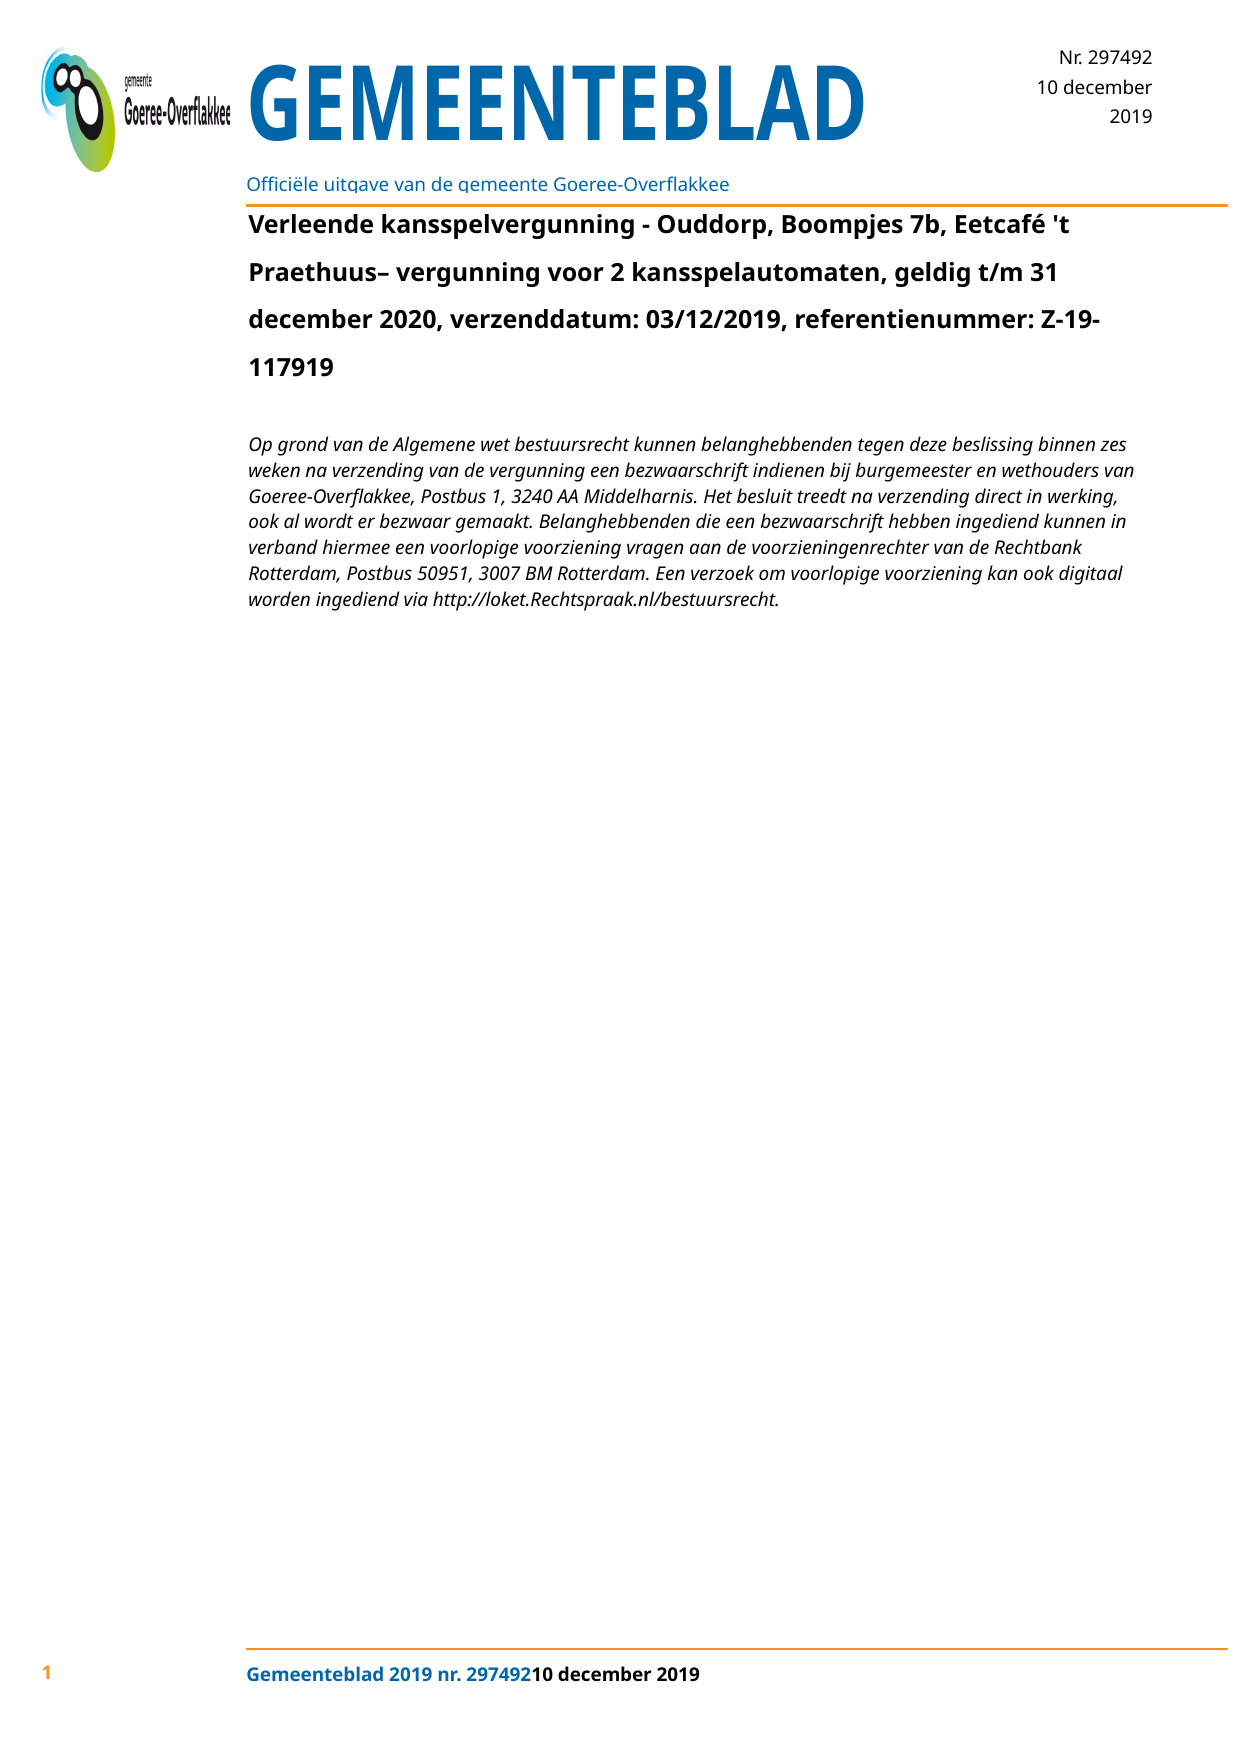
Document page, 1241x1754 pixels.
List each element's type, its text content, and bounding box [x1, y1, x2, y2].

picture [41, 47, 231, 172]
text Verleende kansspelvergunning - Ouddorp, Boompjes 7b, Eetcafé 't Praethuus– vergunning voor 2 kansspelautomaten, geldig t/m 31 december 2020, verzenddatum: 03/12/2019, referentienummer: Z-19-117919 [248, 207, 1152, 384]
text Op grond van de Algemene wet bestuursrecht kunnen belanghebbenden tegen deze beslissing binnen zes weken na verzending van de vergunning een bezwaarschrift indienen bij burgemeester en wethouders van Goeree-Overflakkee, Postbus 1, 3240 AA Middelharnis. Het besluit treedt na verzending direct in werking, ook al wordt er bezwaar gemaakt. Belanghebbenden die een bezwaarschrift hebben ingediend kunnen in verband hiermee een voorlopige voorziening vragen aan de voorzieningenrechter van de Rechtbank Rotterdam, Postbus 50951, 3007 BM Rotterdam. Een verzoek om voorlopige voorziening kan ook digitaal worden ingediend via http://loket.Rechtspraak.nl/bestuursrecht. [248, 431, 1152, 611]
